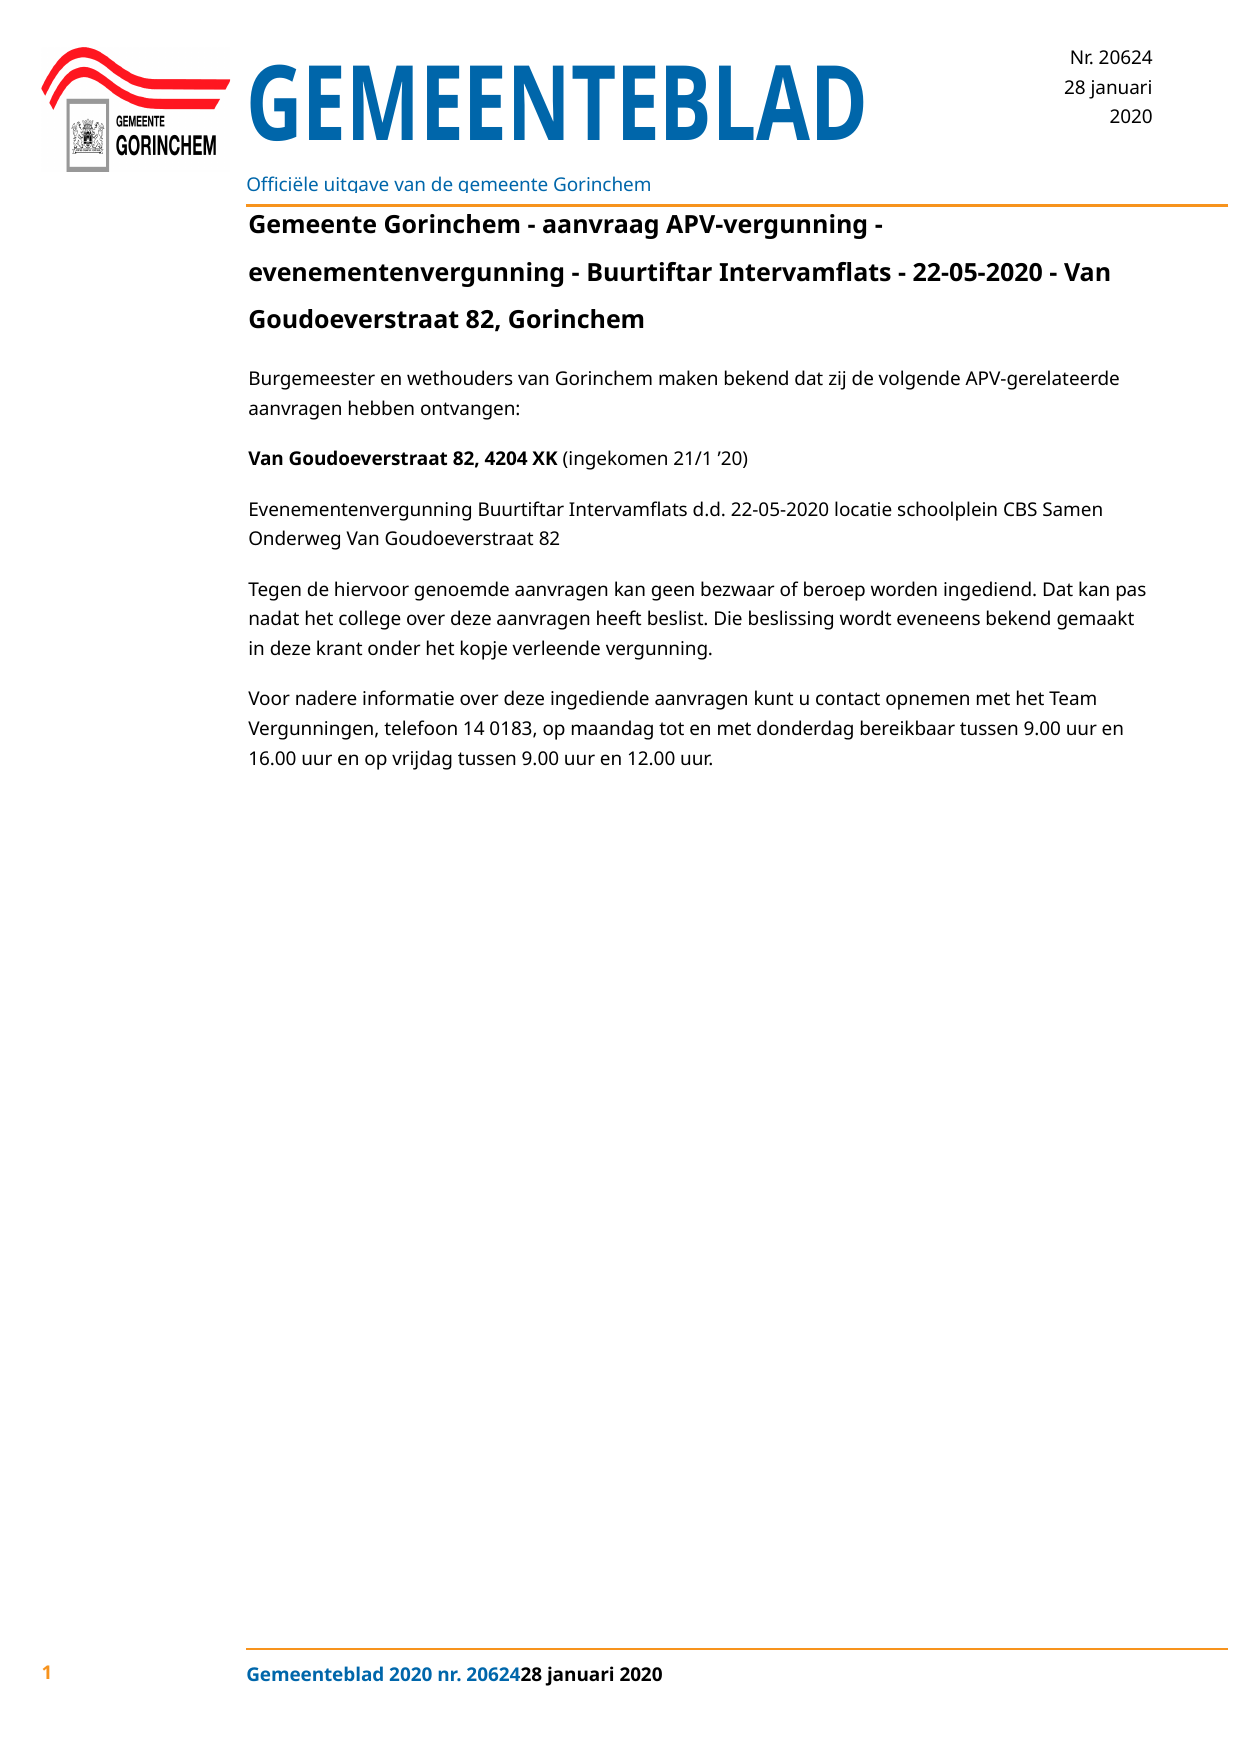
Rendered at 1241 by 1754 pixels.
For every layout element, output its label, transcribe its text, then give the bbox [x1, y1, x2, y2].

text Voor nadere informatie over deze ingediende aanvragen kunt u contact opnemen met het Team Vergunningen, telefoon 14 0183, op maandag tot en met donderdag bereikbaar tussen 9.00 uur en 16.00 uur en op vrijdag tussen 9.00 uur en 12.00 uur. [248, 686, 1152, 770]
text Evenementenvergunning Buurtiftar Intervamflats d.d. 22-05-2020 locatie schoolplein CBS Samen Onderweg Van Goudoeverstraat 82 [248, 496, 1152, 551]
text Gemeente Gorinchem - aanvraag APV-vergunning - evenementenvergunning - Buurtiftar Intervamflats - 22-05-2020 - Van Goudoeverstraat 82, Gorinchem [248, 207, 1152, 336]
text Burgemeester en wethouders van Gorinchem maken bekend dat zij de volgende APV-gerelateerde aanvragen hebben ontvangen: [248, 366, 1152, 421]
picture [41, 47, 231, 172]
text Van Goudoeverstraat 82, 4204 XK (ingekomen 21/1 ’20) [248, 446, 1152, 471]
text Tegen de hiervoor genoemde aanvragen kan geen bezwaar of beroep worden ingediend. Dat kan pas nadat het college over deze aanvragen heeft beslist. Die beslissing wordt eveneens bekend gemaakt in deze krant onder het kopje verleende vergunning. [248, 576, 1152, 661]
